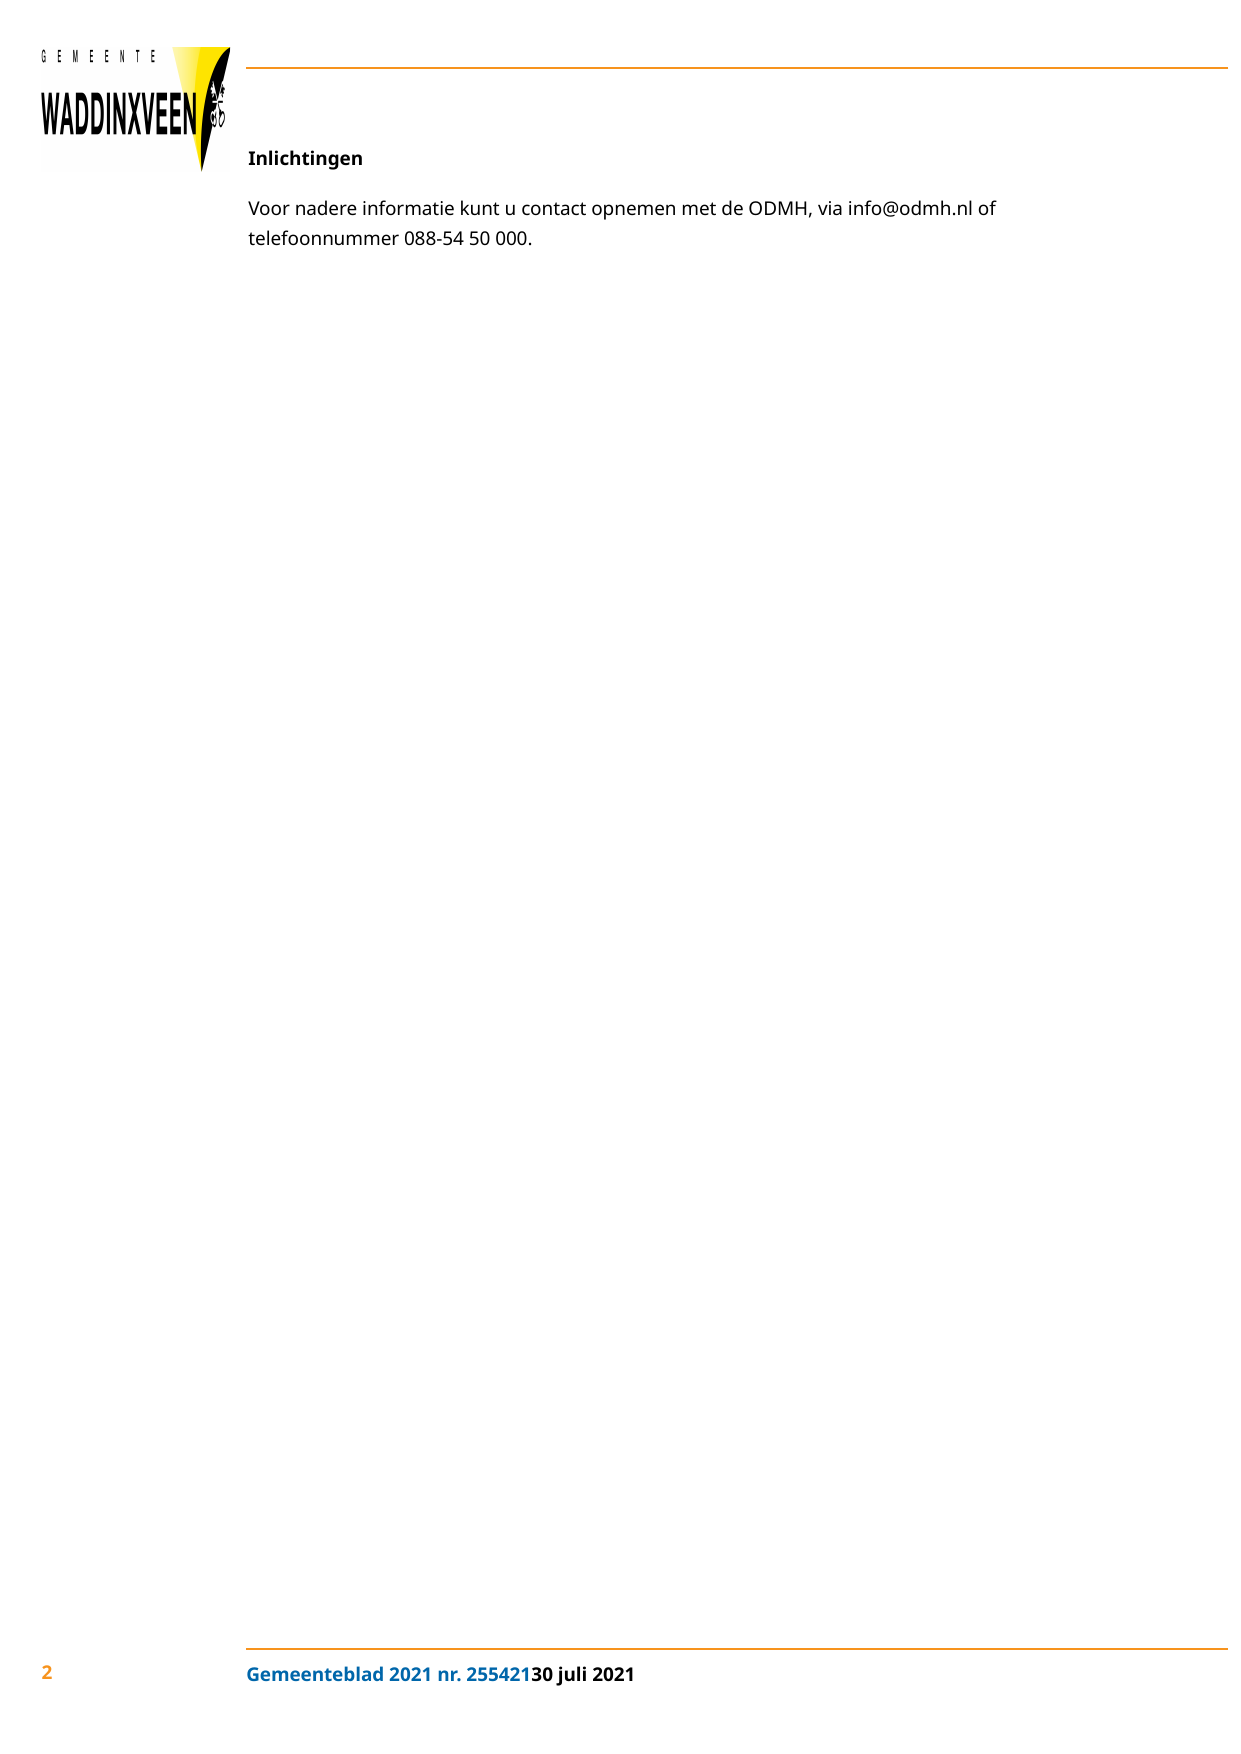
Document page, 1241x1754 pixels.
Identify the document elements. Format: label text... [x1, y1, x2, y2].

picture [41, 47, 231, 172]
text Inlichtingen [248, 145, 1152, 171]
text Voor nadere informatie kunt u contact opnemen met de ODMH, via info@odmh.nl of telefoonnummer 088-54 50 000. [248, 196, 1152, 251]
